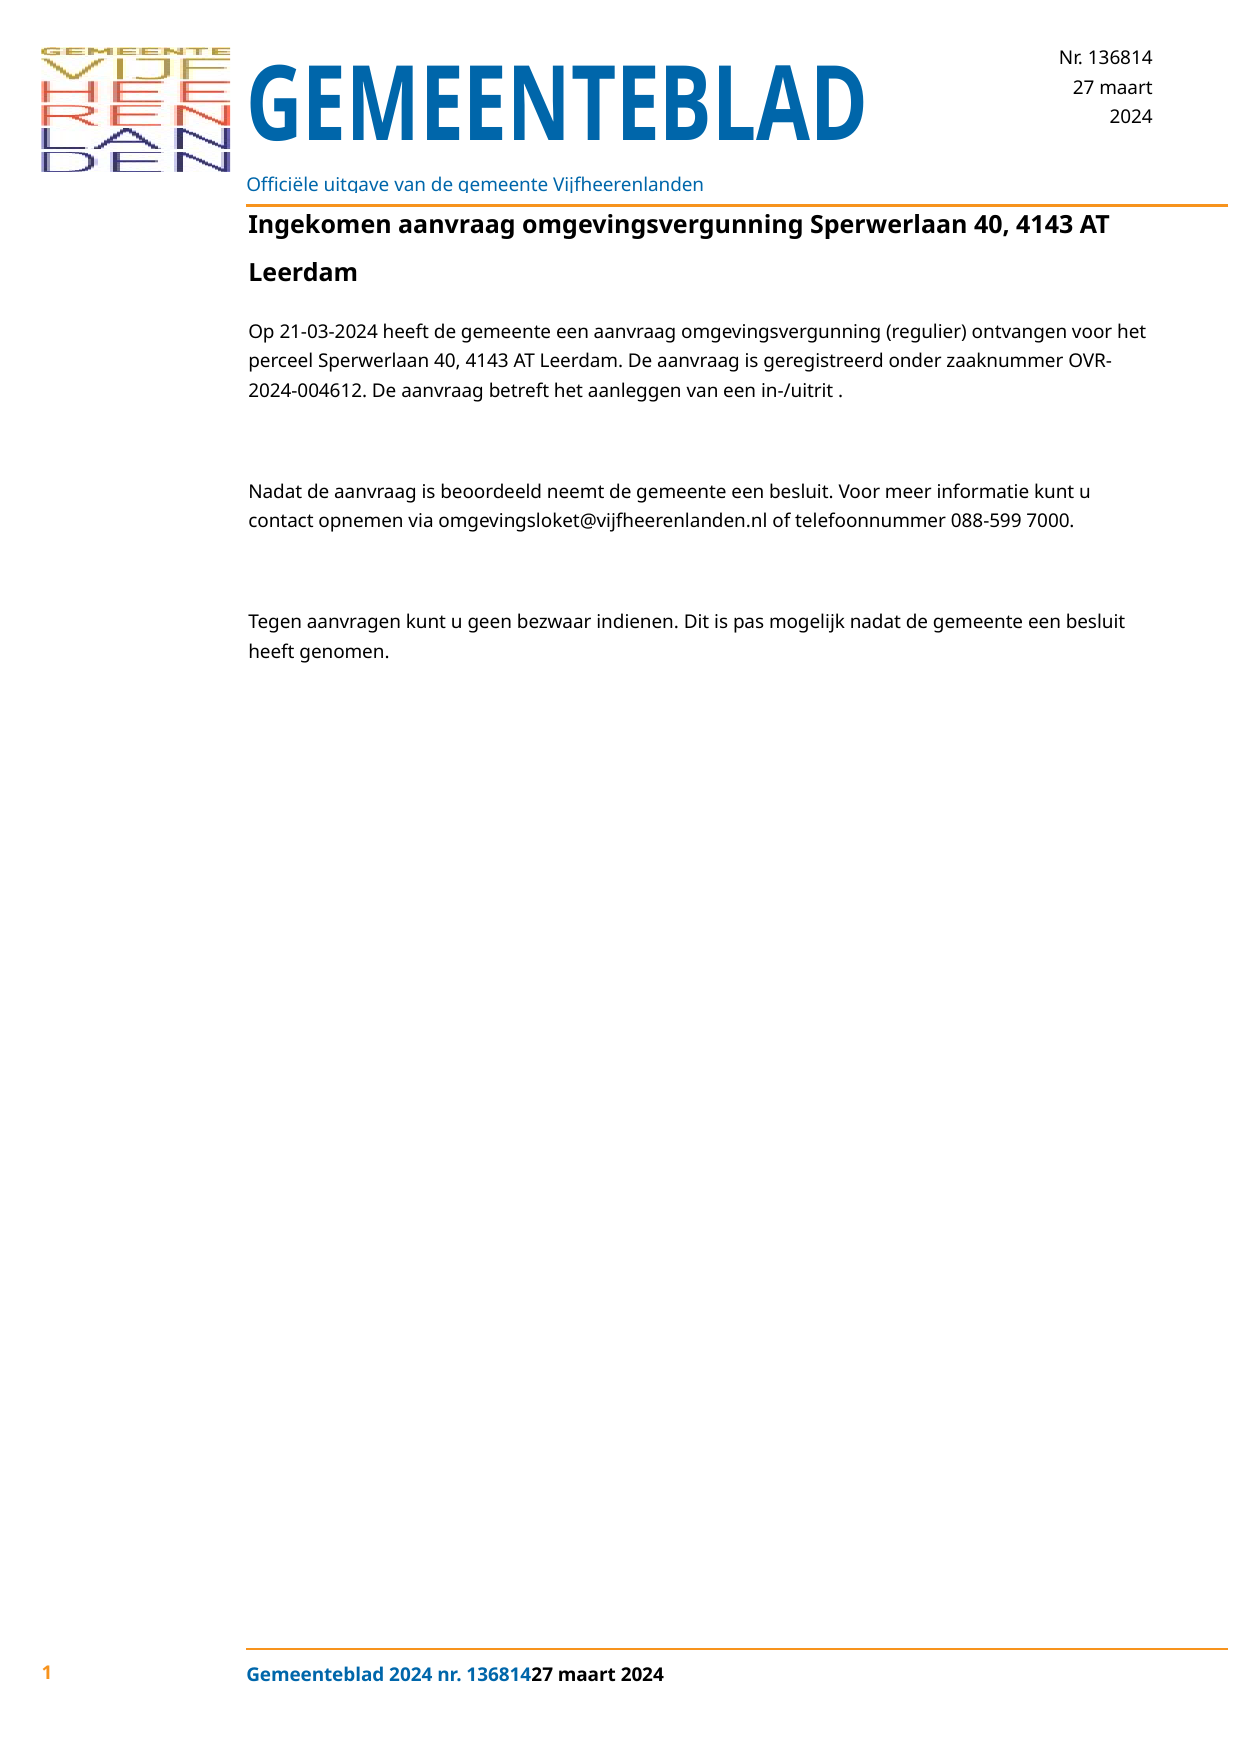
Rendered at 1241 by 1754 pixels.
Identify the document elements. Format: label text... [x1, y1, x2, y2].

text Op 21-03-2024 heeft de gemeente een aanvraag omgevingsvergunning (regulier) ontvangen voor het perceel Sperwerlaan 40, 4143 AT Leerdam. De aanvraag is geregistreerd onder zaaknummer OVR-2024-004612. De aanvraag betreft het aanleggen van een in-/uitrit . [248, 318, 1152, 403]
text Nadat de aanvraag is beoordeeld neemt de gemeente een besluit. Voor meer informatie kunt u contact opnemen via omgevingsloket@vijfheerenlanden.nl of telefoonnummer 088-599 7000. [248, 478, 1152, 533]
text Tegen aanvragen kunt u geen bezwaar indienen. Dit is pas mogelijk nadat de gemeente een besluit heeft genomen. [248, 608, 1152, 664]
picture [41, 47, 231, 172]
text Ingekomen aanvraag omgevingsvergunning Sperwerlaan 40, 4143 AT Leerdam [248, 207, 1152, 288]
